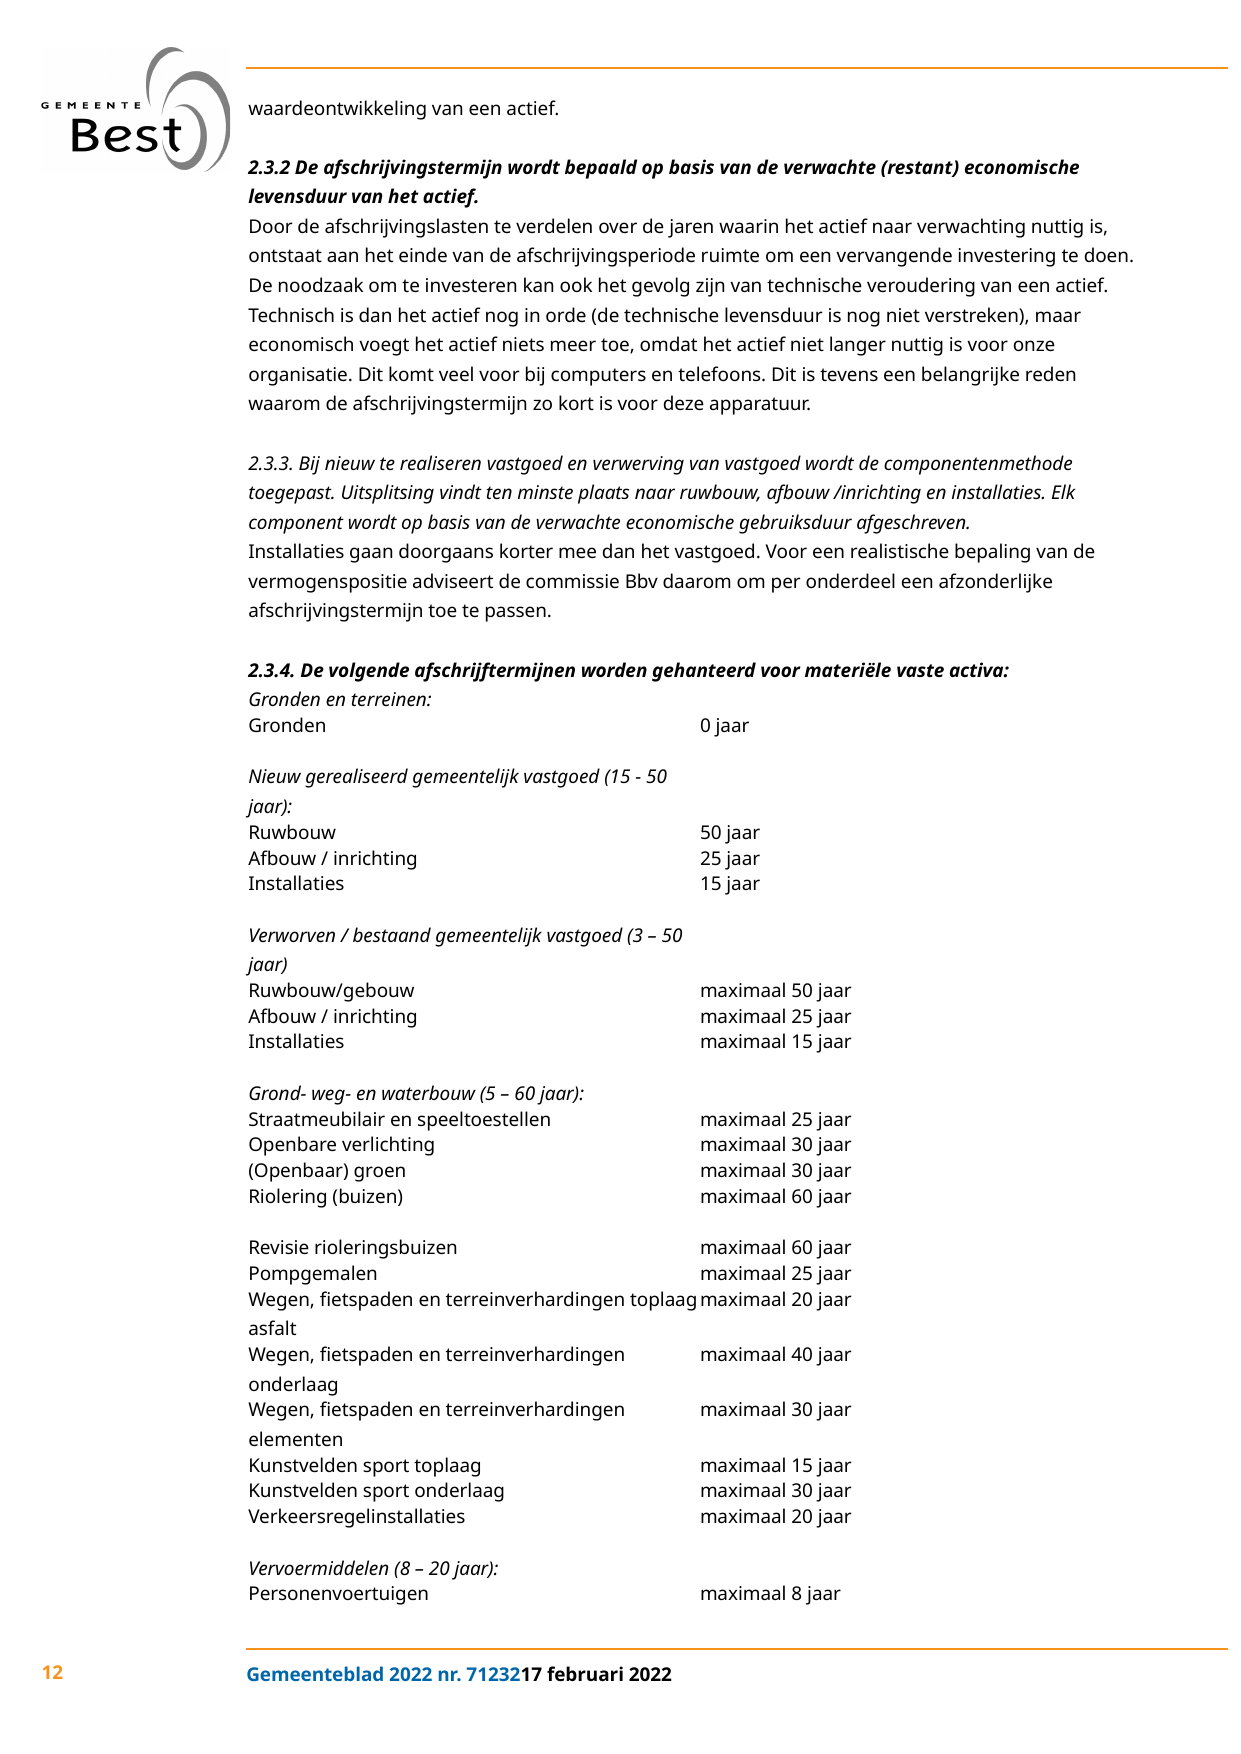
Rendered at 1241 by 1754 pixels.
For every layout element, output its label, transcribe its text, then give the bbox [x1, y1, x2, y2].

table_cell maximaal 30 jaar [700, 1478, 1152, 1503]
table_cell maximaal 30 jaar [700, 1397, 1152, 1452]
text 2.3.3. Bij nieuw te realiseren vastgoed en verwerving van vastgoed wordt de componentenmethode toegepast. Uitsplitsing vindt ten minste plaats naar ruwbouw, afbouw /inrichting en installaties. Elk component wordt op basis van de verwachte economische gebruiksduur afgeschreven. [248, 450, 1152, 535]
table_cell [700, 1529, 1152, 1555]
table_cell [248, 1209, 700, 1234]
table_cell Grond- weg- en waterbouw (5 – 60 jaar): [248, 1080, 700, 1106]
table_cell Riolering (buizen) [248, 1183, 700, 1209]
table_cell Ruwbouw/gebouw [248, 977, 700, 1003]
table_cell maximaal 25 jaar [700, 1003, 1152, 1029]
table_cell Wegen, fietspaden en terreinverhardingen elementen [248, 1397, 700, 1452]
text Door de afschrijvingslasten te verdelen over de jaren waarin het actief naar verwachting nuttig is, ontstaat aan het einde van de afschrijvingsperiode ruimte om een vervangende investering te doen. De noodzaak om te investeren kan ook het gevolg zijn van technische veroudering van een actief. Technisch is dan het actief nog in orde (de technische levensduur is nog niet verstreken), maar economisch voegt het actief niets meer toe, omdat het actief niet langer nuttig is voor onze organisatie. Dit komt veel voor bij computers en telefoons. Dit is tevens een belangrijke reden waarom de afschrijvingstermijn zo kort is voor deze apparatuur. [248, 213, 1152, 416]
table_cell maximaal 20 jaar [700, 1504, 1152, 1529]
table_cell maximaal 30 jaar [700, 1132, 1152, 1157]
table_cell Pompgemalen [248, 1260, 700, 1286]
table_cell maximaal 25 jaar [700, 1260, 1152, 1286]
table_cell Straatmeubilair en speeltoestellen [248, 1106, 700, 1132]
table_cell Nieuw gerealiseerd gemeentelijk vastgoed (15 - 50 jaar): [248, 764, 700, 819]
text waardeontwikkeling van een actief. [248, 95, 1152, 121]
table_cell [700, 1555, 1152, 1581]
table_cell Personenvoertuigen [248, 1581, 700, 1606]
table_cell maximaal 15 jaar [700, 1452, 1152, 1478]
table_cell [700, 738, 1152, 764]
table_cell maximaal 50 jaar [700, 977, 1152, 1003]
table_cell maximaal 60 jaar [700, 1235, 1152, 1260]
table_cell Vervoermiddelen (8 – 20 jaar): [248, 1555, 700, 1581]
table_cell Revisie rioleringsbuizen [248, 1235, 700, 1260]
table_cell Verworven / bestaand gemeentelijk vastgoed (3 – 50 jaar) [248, 922, 700, 977]
table_cell maximaal 60 jaar [700, 1183, 1152, 1209]
table_cell Installaties [248, 1029, 700, 1054]
table_cell [700, 1055, 1152, 1080]
table_cell maximaal 20 jaar [700, 1286, 1152, 1341]
table_cell [248, 1529, 700, 1555]
table_cell Wegen, fietspaden en terreinverhardingen toplaag asfalt [248, 1286, 700, 1341]
table_cell [248, 896, 700, 922]
table_header Gronden en terreinen: [248, 687, 700, 712]
table_cell 0 jaar [700, 712, 1152, 738]
table_cell (Openbaar) groen [248, 1158, 700, 1183]
table_cell Afbouw / inrichting [248, 845, 700, 871]
table_cell [700, 896, 1152, 922]
table_cell Installaties [248, 871, 700, 896]
text Installaties gaan doorgaans korter mee dan het vastgoed. Voor een realistische bepaling van de vermogenspositie adviseert de commissie Bbv daarom om per onderdeel een afzonderlijke afschrijvingstermijn toe te passen. [248, 538, 1152, 623]
table_cell [700, 764, 1152, 819]
table_cell [700, 1080, 1152, 1106]
table_cell 25 jaar [700, 845, 1152, 871]
table_cell Wegen, fietspaden en terreinverhardingen onderlaag [248, 1341, 700, 1397]
table_cell 50 jaar [700, 819, 1152, 845]
table_cell Verkeersregelinstallaties [248, 1504, 700, 1529]
table_cell [248, 738, 700, 764]
table_cell Kunstvelden sport onderlaag [248, 1478, 700, 1503]
table_cell Openbare verlichting [248, 1132, 700, 1157]
table_cell maximaal 8 jaar [700, 1581, 1152, 1606]
table_cell Afbouw / inrichting [248, 1003, 700, 1029]
picture [41, 47, 231, 172]
table_header [700, 687, 1152, 712]
table_cell [248, 1055, 700, 1080]
table_cell Gronden [248, 712, 700, 738]
table_cell [700, 1209, 1152, 1234]
table_cell maximaal 30 jaar [700, 1158, 1152, 1183]
table_cell 15 jaar [700, 871, 1152, 896]
table_cell maximaal 25 jaar [700, 1106, 1152, 1132]
text 2.3.4. De volgende afschrijftermijnen worden gehanteerd voor materiële vaste activa: [248, 657, 1152, 683]
table_cell Ruwbouw [248, 819, 700, 845]
table_cell [700, 922, 1152, 977]
text 2.3.2 De afschrijvingstermijn wordt bepaald op basis van de verwachte (restant) economische levensduur van het actief. [248, 154, 1152, 209]
table_cell maximaal 40 jaar [700, 1341, 1152, 1397]
table_cell Kunstvelden sport toplaag [248, 1452, 700, 1478]
table_cell maximaal 15 jaar [700, 1029, 1152, 1054]
